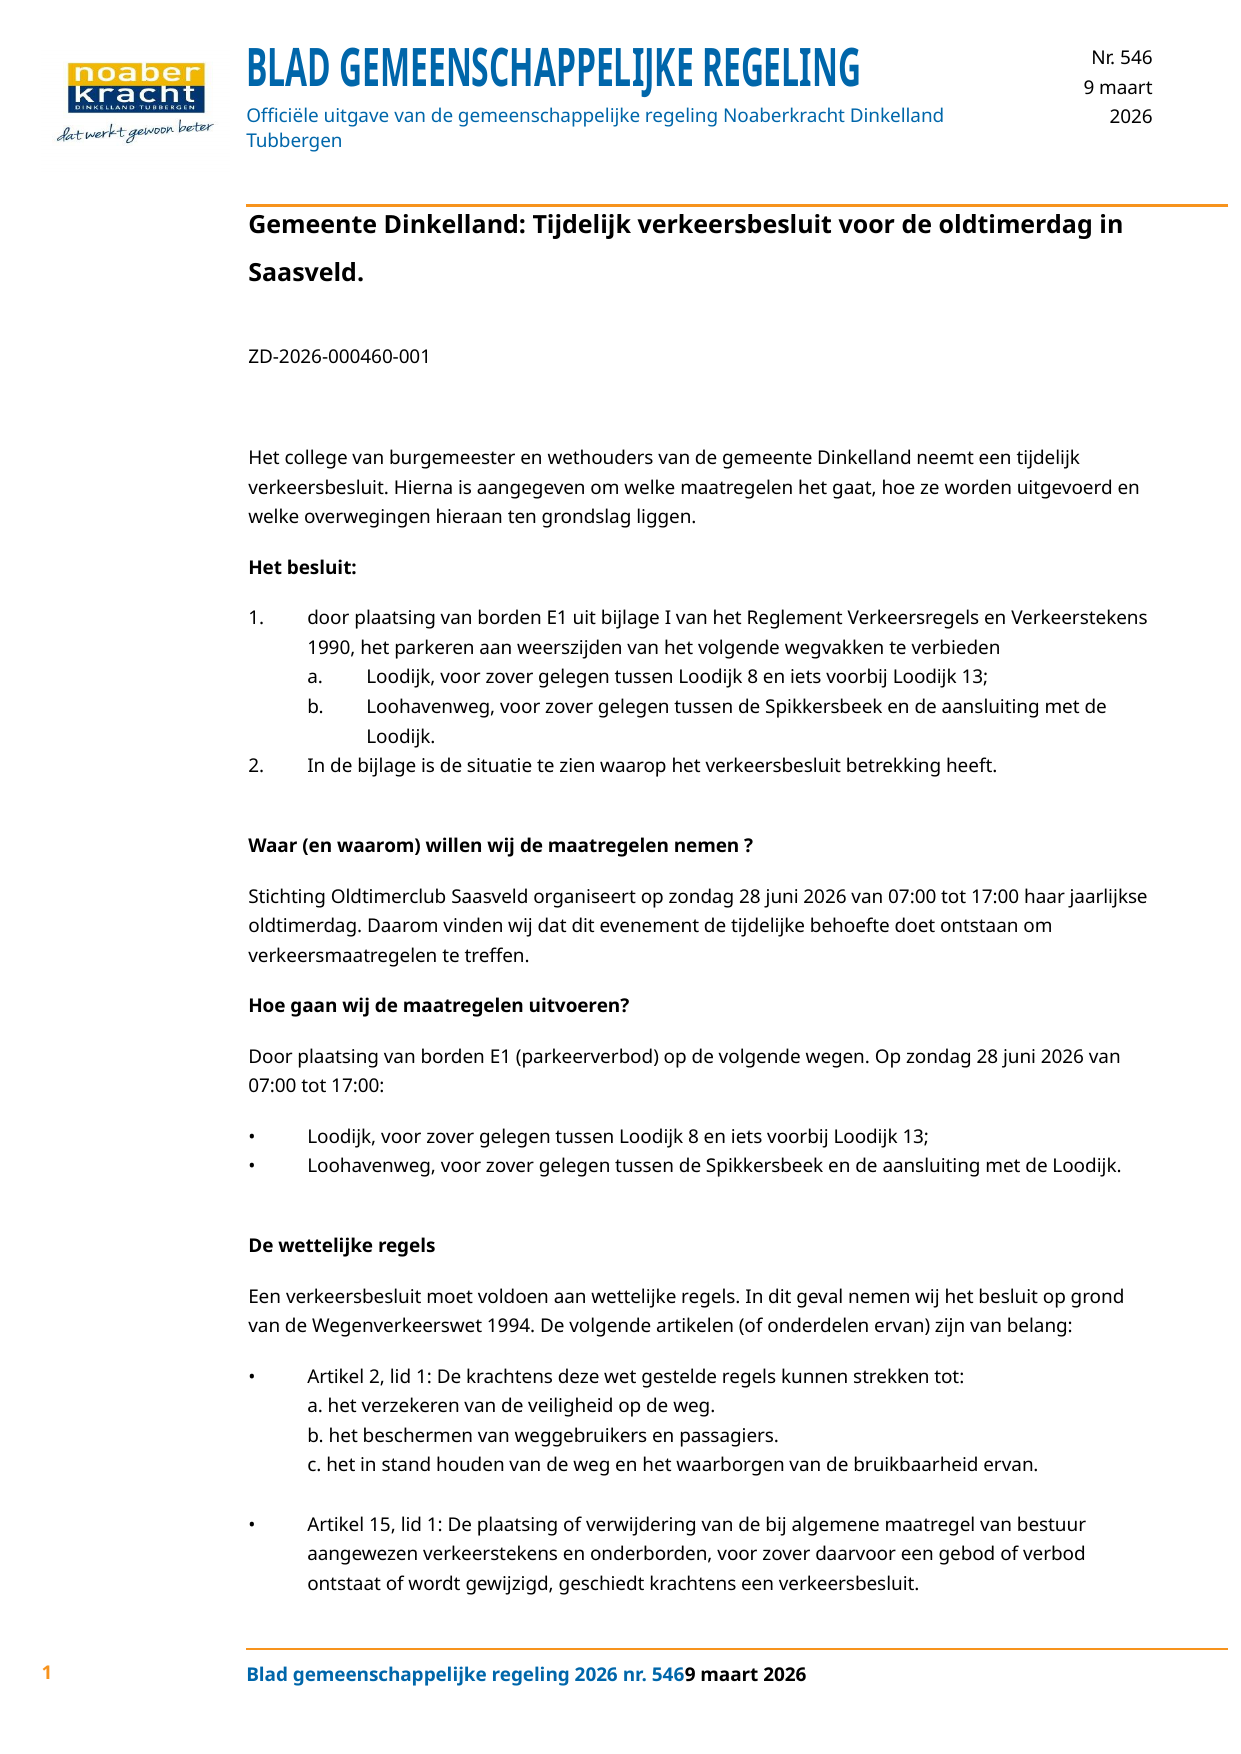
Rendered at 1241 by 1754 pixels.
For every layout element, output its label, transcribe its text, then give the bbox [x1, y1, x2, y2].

text De wettelijke regels [248, 1232, 1152, 1258]
text Een verkeersbesluit moet voldoen aan wettelijke regels. In dit geval nemen wij het besluit op grond van de Wegenverkeerswet 1994. De volgende artikelen (of onderdelen ervan) zijn van belang: [248, 1283, 1152, 1338]
text Het college van burgemeester en wethouders van de gemeente Dinkelland neemt een tijdelijk verkeersbesluit. Hierna is aangegeven om welke maatregelen het gaat, hoe ze worden uitgevoerd en welke overwegingen hieraan ten grondslag liggen. [248, 444, 1152, 529]
text Gemeente Dinkelland: Tijdelijk verkeersbesluit voor de oldtimerdag in Saasveld. [248, 207, 1152, 288]
list b. het beschermen van weggebruikers en passagiers. [248, 1422, 1152, 1448]
text Door plaatsing van borden E1 (parkeerverbod) op de volgende wegen. Op zondag 28 juni 2026 van 07:00 tot 17:00: [248, 1043, 1152, 1098]
text ZD-2026-000460-001 [248, 344, 1152, 369]
list Artikel 15, lid 1: De plaatsing of verwijdering van de bij algemene maatregel van bestuur aangewezen verkeerstekens en onderborden, voor zover daarvoor een gebod of verbod ontstaat of wordt gewijzigd, geschiedt krachtens een verkeersbesluit. [248, 1511, 1152, 1596]
list c. het in stand houden van de weg en het waarborgen van de bruikbaarheid ervan. [248, 1452, 1152, 1477]
text Het besluit: [248, 554, 1152, 580]
list In de bijlage is de situatie te zien waarop het verkeersbesluit betrekking heeft. [248, 752, 1152, 778]
picture [41, 47, 231, 172]
list Loodijk, voor zover gelegen tussen Loodijk 8 en iets voorbij Loodijk 13; [307, 664, 1152, 689]
list Loodijk, voor zover gelegen tussen Loodijk 8 en iets voorbij Loodijk 13; [248, 1123, 1152, 1148]
text Hoe gaan wij de maatregelen uitvoeren? [248, 992, 1152, 1018]
list Loohavenweg, voor zover gelegen tussen de Spikkersbeek en de aansluiting met de Loodijk. [248, 1152, 1152, 1178]
text Waar (en waarom) willen wij de maatregelen nemen ? [248, 832, 1152, 858]
list Loohavenweg, voor zover gelegen tussen de Spikkersbeek en de aansluiting met de Loodijk. [307, 693, 1152, 748]
list door plaatsing van borden E1 uit bijlage I van het Reglement Verkeersregels en Verkeerstekens 1990, het parkeren aan weerszijden van het volgende wegvakken te verbieden [248, 604, 1152, 660]
text Stichting Oldtimerclub Saasveld organiseert op zondag 28 juni 2026 van 07:00 tot 17:00 haar jaarlijkse oldtimerdag. Daarom vinden wij dat dit evenement de tijdelijke behoefte doet ontstaan om verkeersmaatregelen te treffen. [248, 883, 1152, 968]
list a. het verzekeren van de veiligheid op de weg. [248, 1392, 1152, 1418]
list Artikel 2, lid 1: De krachtens deze wet gestelde regels kunnen strekken tot: [248, 1363, 1152, 1388]
